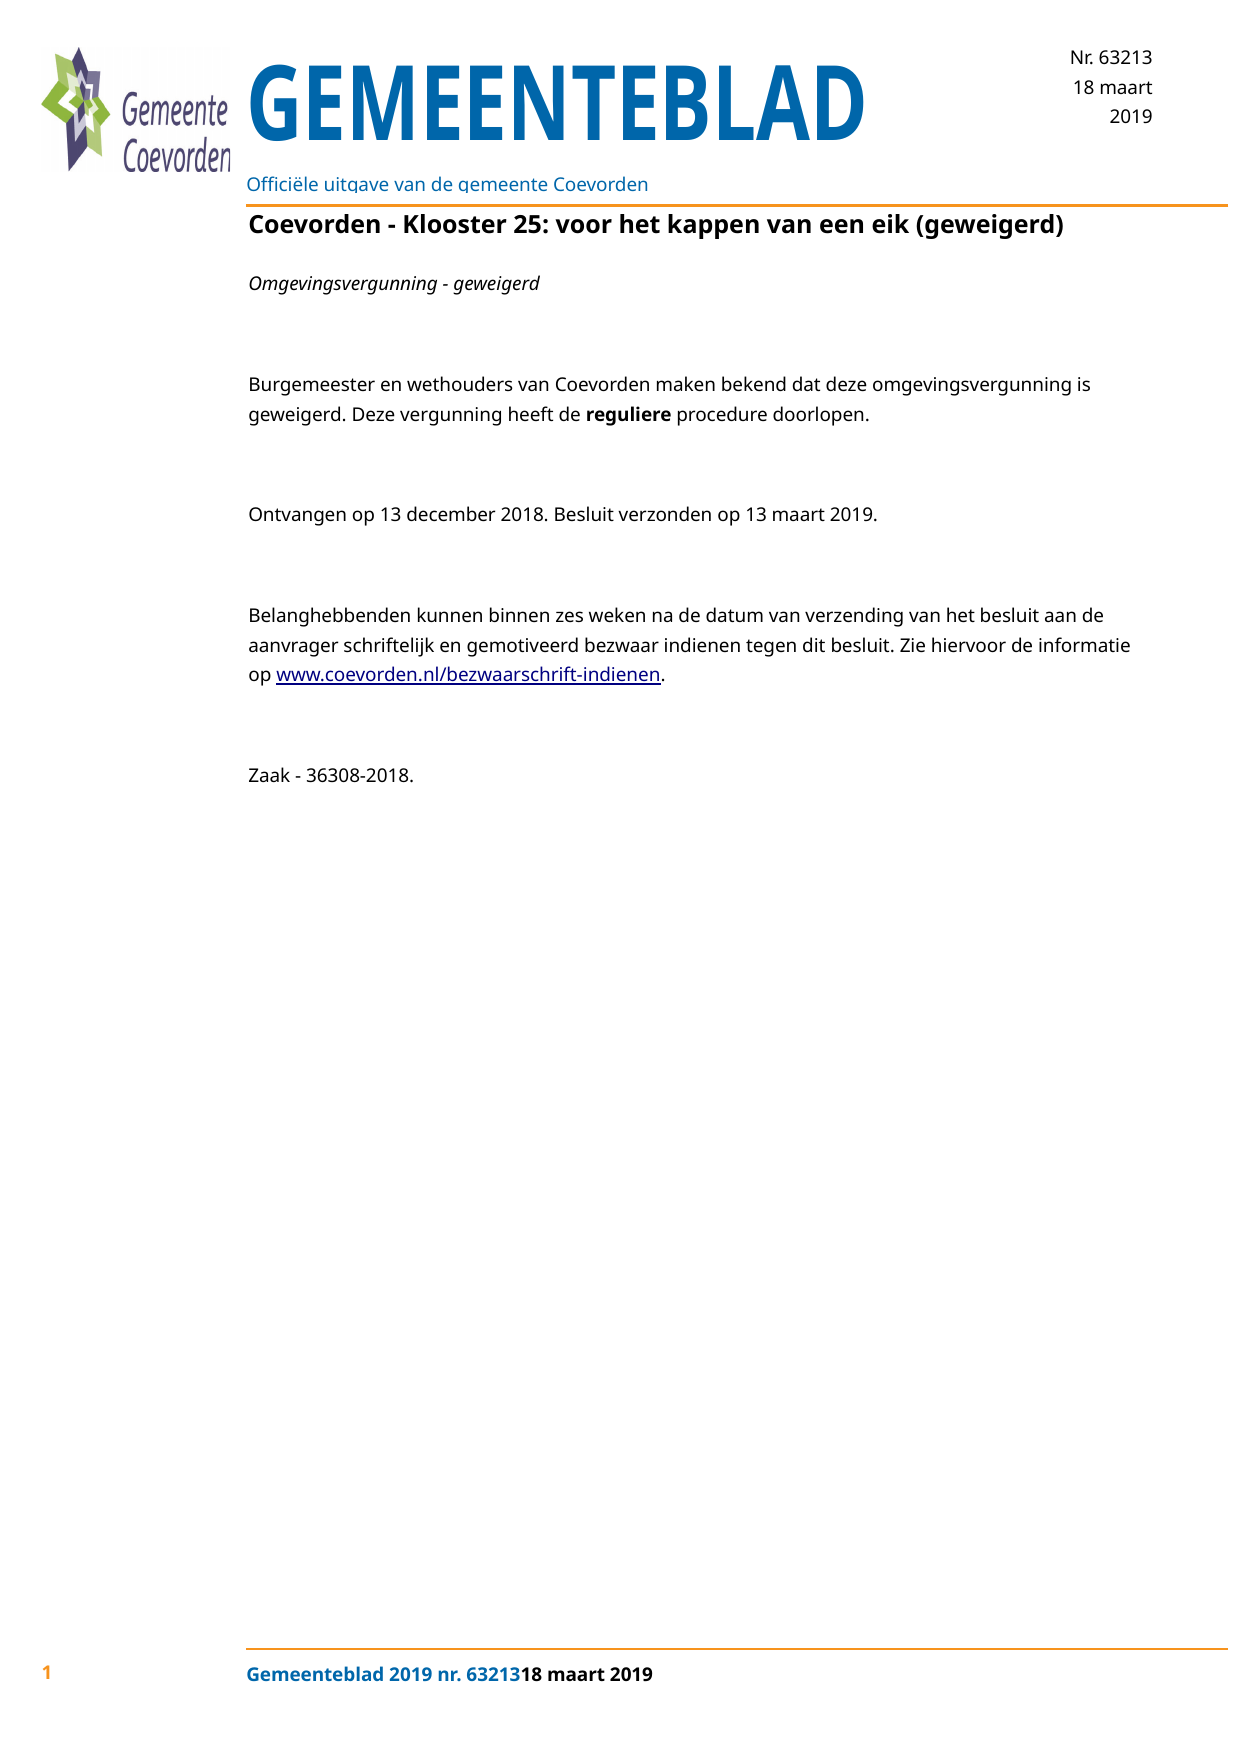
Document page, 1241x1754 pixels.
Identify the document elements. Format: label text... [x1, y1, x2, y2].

text Zaak - 36308-2018. [248, 762, 1152, 788]
text Burgemeester en wethouders van Coevorden maken bekend dat deze omgevingsvergunning is geweigerd. Deze vergunning heeft de reguliere procedure doorlopen. [248, 371, 1152, 426]
text Ontvangen op 13 december 2018. Besluit verzonden op 13 maart 2019. [248, 502, 1152, 527]
picture [41, 47, 231, 172]
text Omgevingsvergunning - geweigerd [248, 270, 1152, 296]
text Coevorden - Klooster 25: voor het kappen van een eik (geweigerd) [248, 207, 1152, 241]
text Belanghebbenden kunnen binnen zes weken na de datum van verzending van het besluit aan de aanvrager schriftelijk en gemotiveerd bezwaar indienen tegen dit besluit. Zie hiervoor de informatie op www.coevorden.nl/bezwaarschrift-indienen. [248, 602, 1152, 687]
